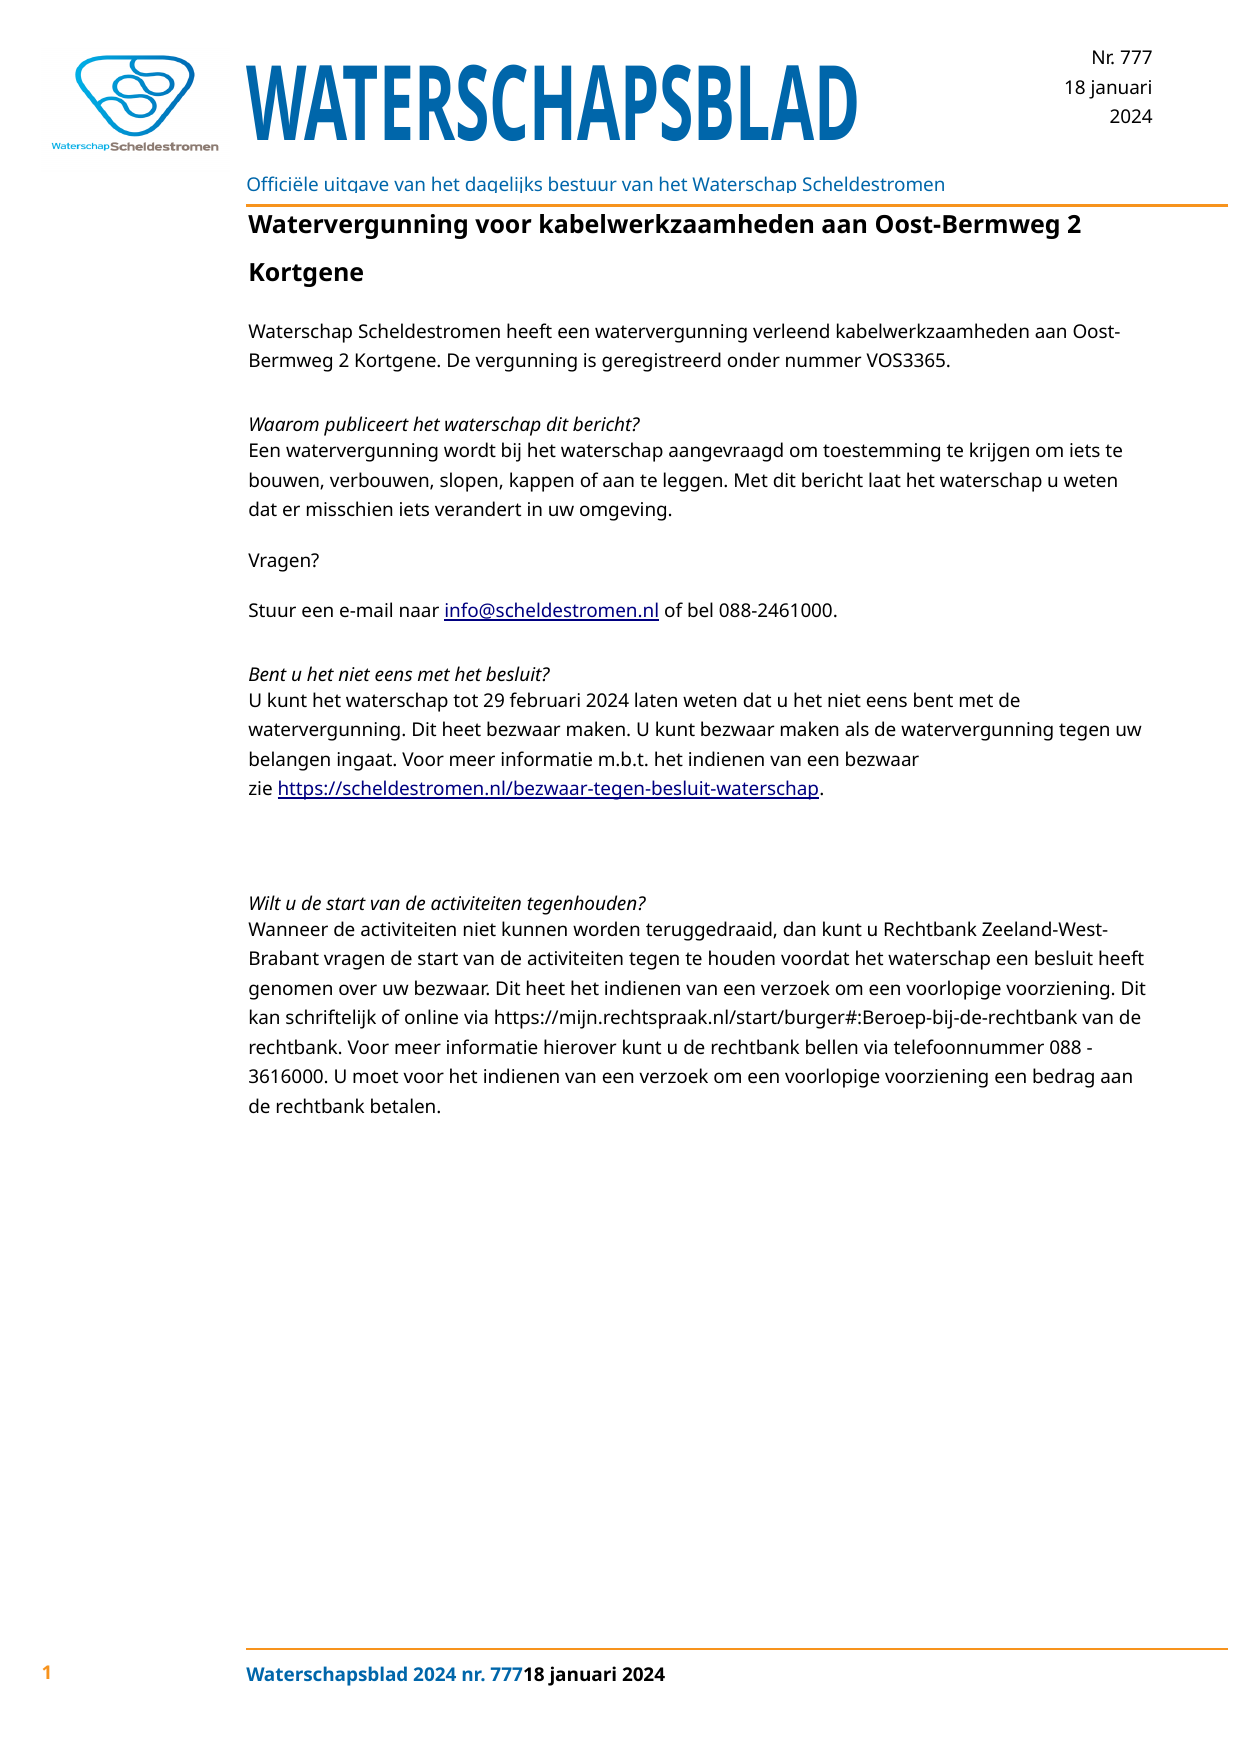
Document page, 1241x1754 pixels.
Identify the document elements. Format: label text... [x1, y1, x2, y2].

text Wilt u de start van de activiteiten tegenhouden? [248, 890, 1152, 916]
text Bent u het niet eens met het besluit? [248, 661, 1152, 687]
picture [41, 47, 231, 172]
text Een watervergunning wordt bij het waterschap aangevraagd om toestemming te krijgen om iets te bouwen, verbouwen, slopen, kappen of aan te leggen. Met dit bericht laat het waterschap u weten dat er misschien iets verandert in uw omgeving. [248, 437, 1152, 522]
text Waterschap Scheldestromen heeft een watervergunning verleend kabelwerkzaamheden aan Oost-Bermweg 2 Kortgene. De vergunning is geregistreerd onder nummer VOS3365. [248, 318, 1152, 373]
text Waarom publiceert het waterschap dit bericht? [248, 411, 1152, 437]
text Watervergunning voor kabelwerkzaamheden aan Oost-Bermweg 2 Kortgene [248, 207, 1152, 288]
text Stuur een e-mail naar info@scheldestromen.nl of bel 088-2461000. [248, 597, 1152, 623]
text Wanneer de activiteiten niet kunnen worden teruggedraaid, dan kunt u Rechtbank Zeeland-West-Brabant vragen de start van de activiteiten tegen te houden voordat het waterschap een besluit heeft genomen over uw bezwaar. Dit heet het indienen van een verzoek om een voorlopige voorziening. Dit kan schriftelijk of online via https://mijn.rechtspraak.nl/start/burger#:Beroep-bij-de-rechtbank van de rechtbank. Voor meer informatie hierover kunt u de rechtbank bellen via telefoonnummer 088 - 3616000. U moet voor het indienen van een verzoek om een voorlopige voorziening een bedrag aan de rechtbank betalen. [248, 916, 1152, 1119]
text Vragen? [248, 547, 1152, 572]
text U kunt het waterschap tot 29 februari 2024 laten weten dat u het niet eens bent met de watervergunning. Dit heet bezwaar maken. U kunt bezwaar maken als de watervergunning tegen uw belangen ingaat. Voor meer informatie m.b.t. het indienen van een bezwaar zie https://scheldestromen.nl/bezwaar-tegen-besluit-waterschap. [248, 687, 1152, 801]
